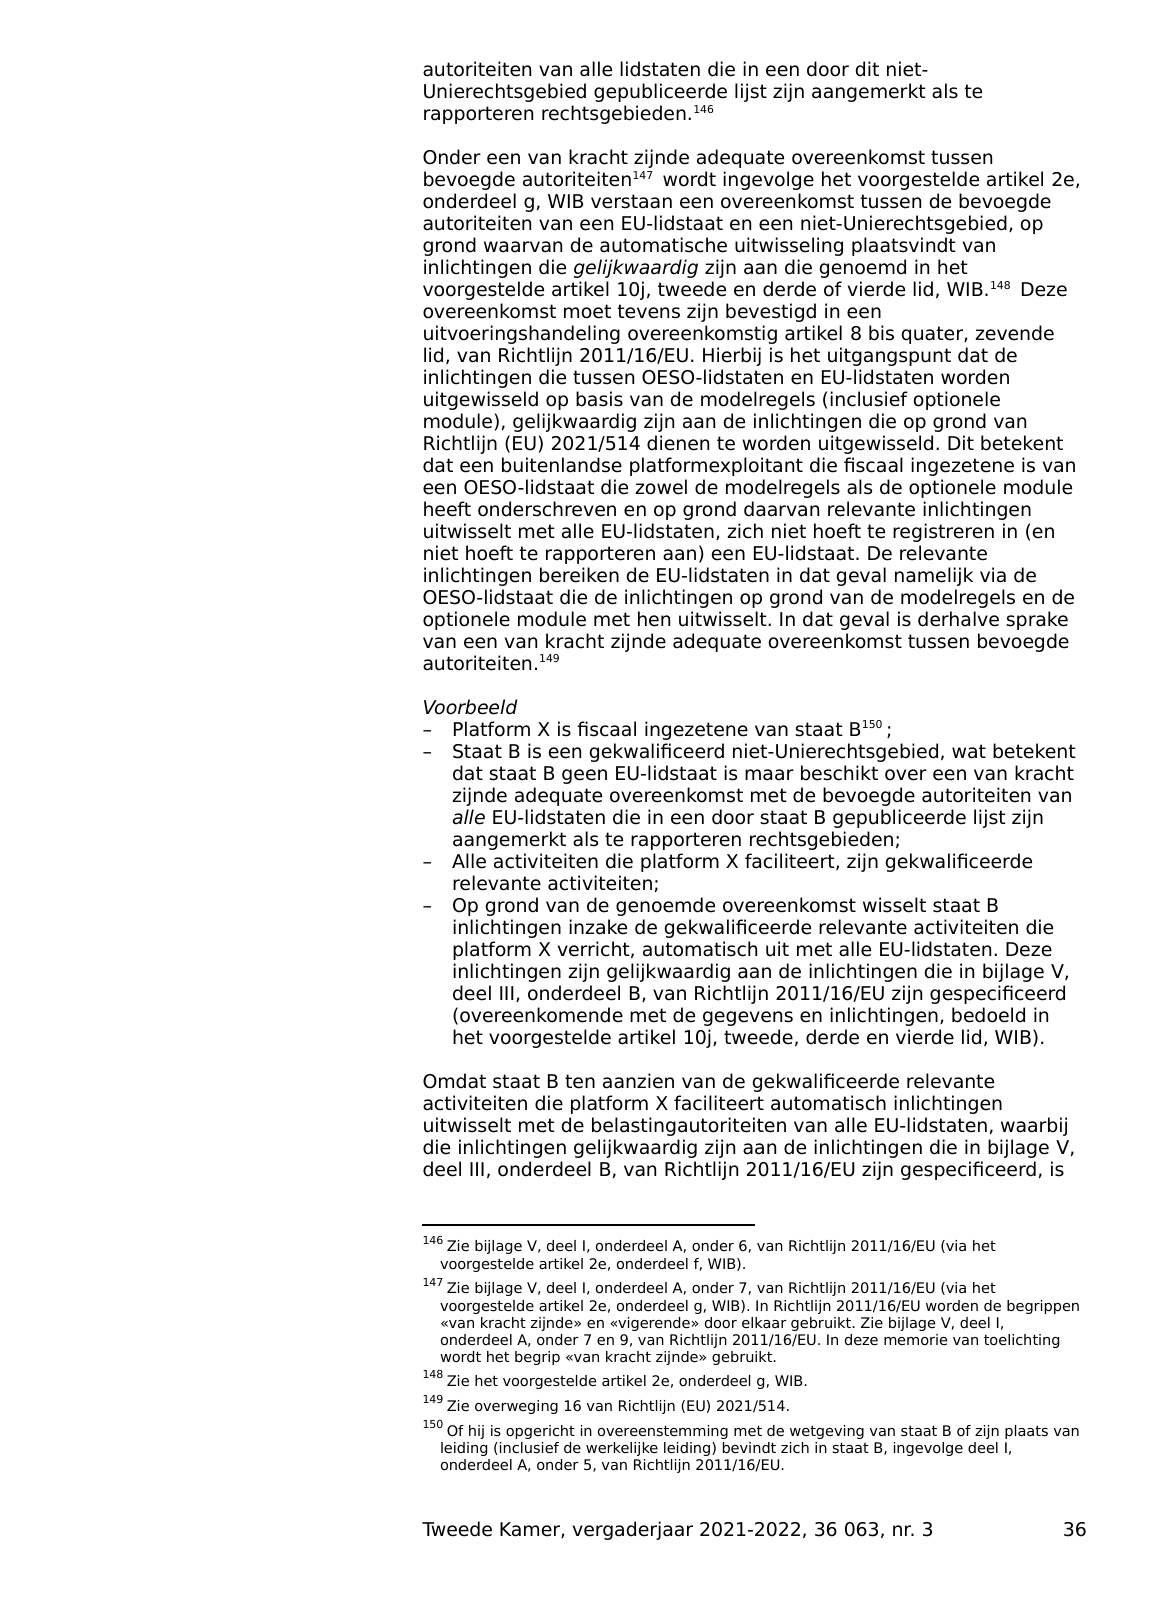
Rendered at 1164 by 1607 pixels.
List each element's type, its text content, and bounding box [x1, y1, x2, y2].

text – Alle activiteiten die platform X faciliteert, zijn gekwalificeerde relevante activiteiten; [422, 851, 1087, 895]
text Zie het voorgestelde artikel 2e, onderdeel g, WIB. [422, 1368, 1087, 1391]
text – Op grond van de genoemde overeenkomst wisselt staat B inlichtingen inzake de gekwalificeerde relevante activiteiten die platform X verricht, automatisch uit met alle EU-lidstaten. Deze inlichtingen zijn gelijkwaardig aan de inlichtingen die in bijlage V, deel III, onderdeel B, van Richtlijn 2011/16/EU zijn gespecificeerd (overeenkomende met de gegevens en inlichtingen, bedoeld in het voorgestelde artikel 10j, tweede, derde en vierde lid, WIB). [422, 895, 1087, 1048]
text Omdat staat B ten aanzien van de gekwalificeerde relevante activiteiten die platform X faciliteert automatisch inlichtingen uitwisselt met de belastingautoriteiten van alle EU-lidstaten, waarbij die inlichtingen gelijkwaardig zijn aan de inlichtingen die in bijlage V, deel III, onderdeel B, van Richtlijn 2011/16/EU zijn gespecificeerd, is [422, 1071, 1087, 1181]
text – Staat B is een gekwalificeerd niet-Unierechtsgebied, wat betekent dat staat B geen EU-lidstaat is maar beschikt over een van kracht zijnde adequate overeenkomst met de bevoegde autoriteiten van alle EU-lidstaten die in een door staat B gepubliceerde lijst zijn aangemerkt als te rapporteren rechtsgebieden; [422, 741, 1087, 851]
text Of hij is opgericht in overeenstemming met de wetgeving van staat B of zijn plaats van leiding (inclusief de werkelijke leiding) bevindt zich in staat B, ingevolge deel I, onderdeel A, onder 5, van Richtlijn 2011/16/EU. [422, 1418, 1087, 1474]
text Zie bijlage V, deel I, onderdeel A, onder 6, van Richtlijn 2011/16/EU (via het voorgestelde artikel 2e, onderdeel f, WIB). [422, 1234, 1087, 1273]
text Onder een van kracht zijnde adequate overeenkomst tussen bevoegde autoriteiten wordt ingevolge het voorgestelde artikel 2e, onderdeel g, WIB verstaan een overeenkomst tussen de bevoegde autoriteiten van een EU-lidstaat en een niet-Unierechtsgebied, op grond waarvan de automatische uitwisseling plaatsvindt van inlichtingen die gelijkwaardig zijn aan die genoemd in het voorgestelde artikel 10j, tweede en derde of vierde lid, WIB. Deze overeenkomst moet tevens zijn bevestigd in een uitvoeringshandeling overeenkomstig artikel 8 bis quater, zevende lid, van Richtlijn 2011/16/EU. Hierbij is het uitgangspunt dat de inlichtingen die tussen OESO-lidstaten en EU-lidstaten worden uitgewisseld op basis van de modelregels (inclusief optionele module), gelijkwaardig zijn aan de inlichtingen die op grond van Richtlijn (EU) 2021/514 dienen te worden uitgewisseld. Dit betekent dat een buitenlandse platformexploitant die fiscaal ingezetene is van een OESO-lidstaat die zowel de modelregels als de optionele module heeft onderschreven en op grond daarvan relevante inlichtingen uitwisselt met alle EU-lidstaten, zich niet hoeft te registreren in (en niet hoeft te rapporteren aan) een EU-lidstaat. De relevante inlichtingen bereiken de EU-lidstaten in dat geval namelijk via de OESO-lidstaat die de inlichtingen op grond van de modelregels en de optionele module met hen uitwisselt. In dat geval is derhalve sprake van een van kracht zijnde adequate overeenkomst tussen bevoegde autoriteiten. [422, 147, 1087, 675]
text Zie bijlage V, deel I, onderdeel A, onder 7, van Richtlijn 2011/16/EU (via het voorgestelde artikel 2e, onderdeel g, WIB). In Richtlijn 2011/16/EU worden de begrippen «van kracht zijnde» en «vigerende» door elkaar gebruikt. Zie bijlage V, deel I, onderdeel A, onder 7 en 9, van Richtlijn 2011/16/EU. In deze memorie van toelichting wordt het begrip «van kracht zijnde» gebruikt. [422, 1276, 1087, 1366]
text autoriteiten van alle lidstaten die in een door dit niet-Unierechtsgebied gepubliceerde lijst zijn aangemerkt als te rapporteren rechtsgebieden. [422, 59, 1087, 125]
subtitle Voorbeeld [422, 697, 1087, 719]
text – Platform X is fiscaal ingezetene van staat B; [422, 719, 1087, 741]
text Zie overweging 16 van Richtlijn (EU) 2021/514. [422, 1393, 1087, 1416]
